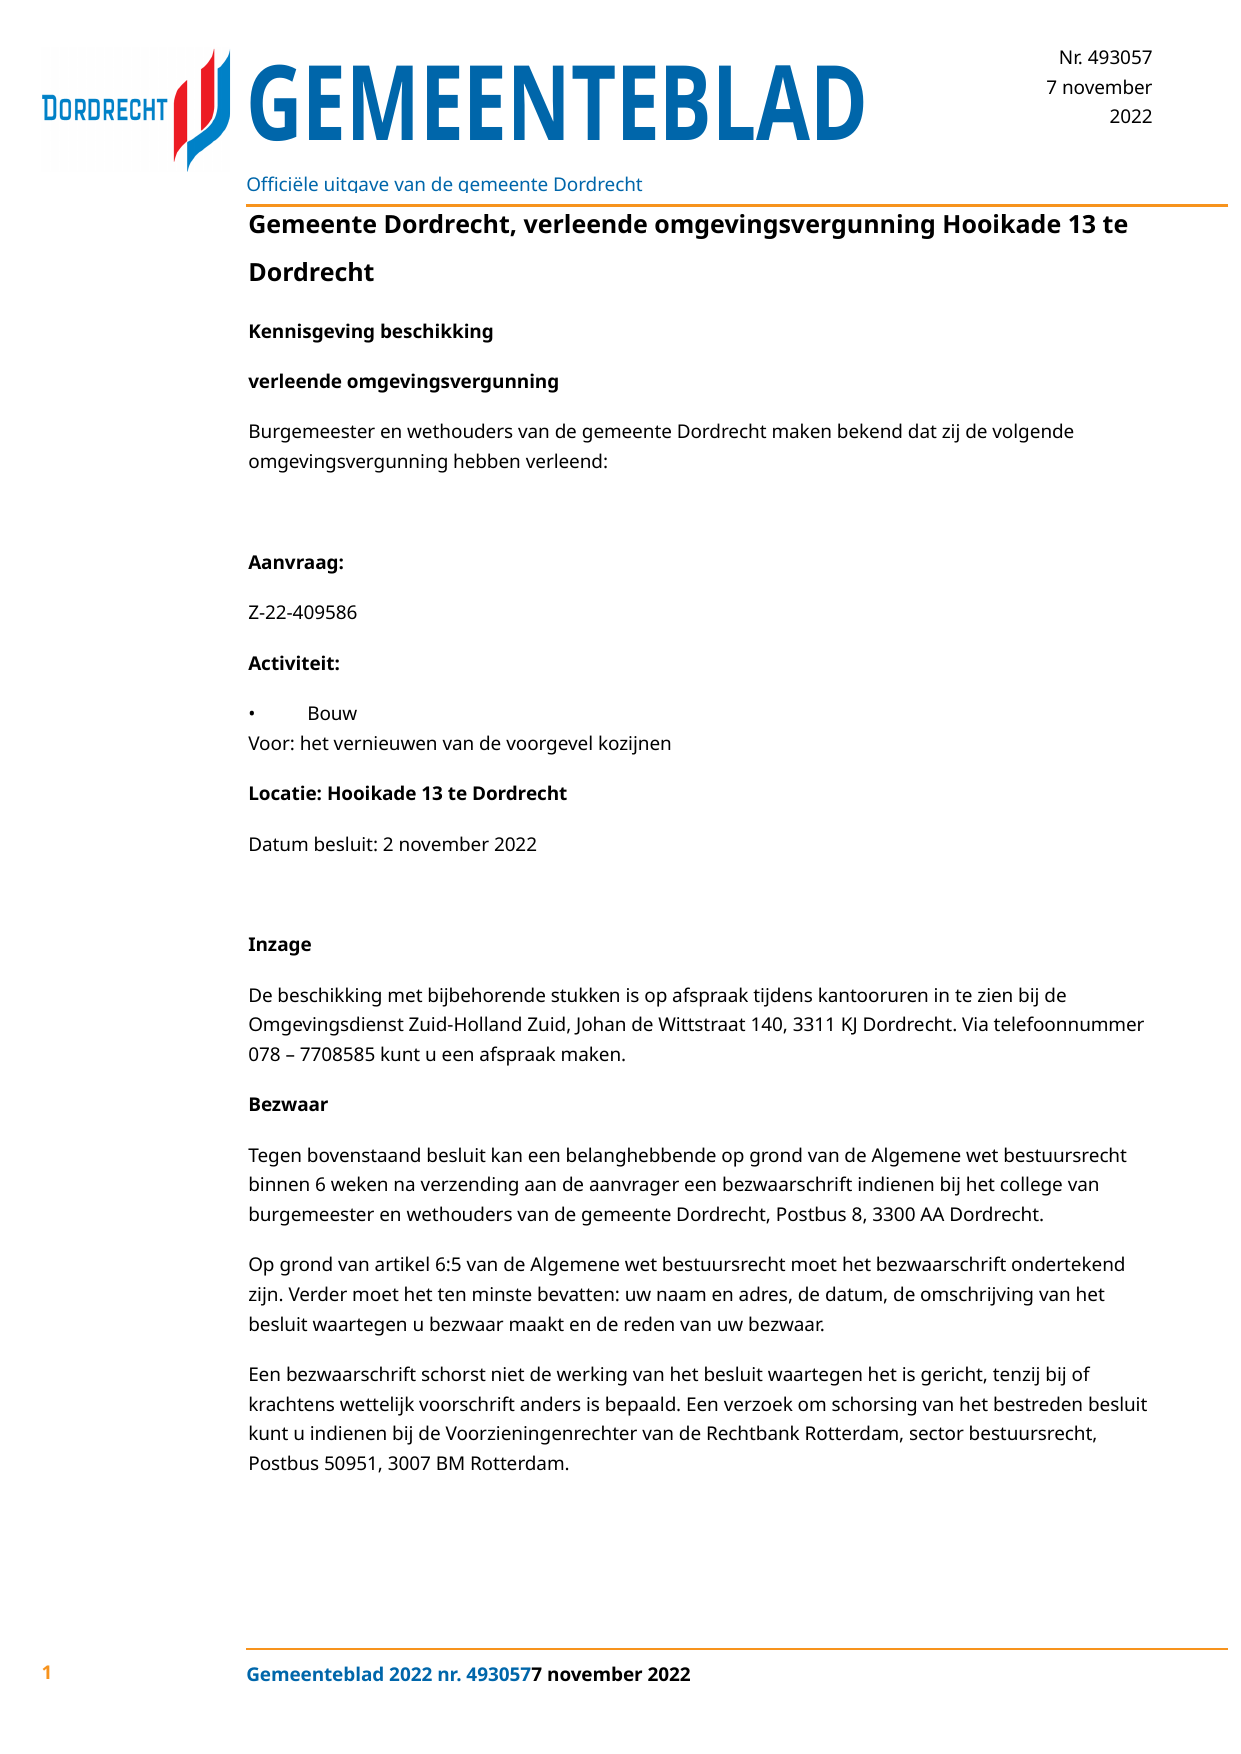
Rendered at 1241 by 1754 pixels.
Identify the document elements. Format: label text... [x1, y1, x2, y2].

text Voor: het vernieuwen van de voorgevel kozijnen [248, 730, 1152, 756]
text Op grond van artikel 6:5 van de Algemene wet bestuursrecht moet het bezwaarschrift ondertekend zijn. Verder moet het ten minste bevatten: uw naam en adres, de datum, de omschrijving van het besluit waartegen u bezwaar maakt en de reden van uw bezwaar. [248, 1252, 1152, 1337]
text Z-22-409586 [248, 599, 1152, 625]
text Locatie: Hooikade 13 te Dordrecht [248, 780, 1152, 806]
text Aanvraag: [248, 549, 1152, 575]
text De beschikking met bijbehorende stukken is op afspraak tijdens kantooruren in te zien bij de Omgevingsdienst Zuid-Holland Zuid, Johan de Wittstraat 140, 3311 KJ Dordrecht. Via telefoonnummer 078 – 7708585 kunt u een afspraak maken. [248, 982, 1152, 1067]
list Bouw [248, 700, 1152, 726]
text Tegen bovenstaand besluit kan een belanghebbende op grond van de Algemene wet bestuursrecht binnen 6 weken na verzending aan de aanvrager een bezwaarschrift indienen bij het college van burgemeester en wethouders van de gemeente Dordrecht, Postbus 8, 3300 AA Dordrecht. [248, 1142, 1152, 1227]
picture [41, 47, 231, 172]
text Burgemeester en wethouders van de gemeente Dordrecht maken bekend dat zij de volgende omgevingsvergunning hebben verleend: [248, 419, 1152, 474]
text verleende omgevingsvergunning [248, 368, 1152, 394]
text Kennisgeving beschikking [248, 318, 1152, 344]
text Inzage [248, 932, 1152, 957]
text Gemeente Dordrecht, verleende omgevingsvergunning Hooikade 13 te Dordrecht [248, 207, 1152, 288]
text Activiteit: [248, 650, 1152, 676]
text Bezwaar [248, 1092, 1152, 1117]
text Datum besluit: 2 november 2022 [248, 831, 1152, 857]
text Een bezwaarschrift schorst niet de werking van het besluit waartegen het is gericht, tenzij bij of krachtens wettelijk voorschrift anders is bepaald. Een verzoek om schorsing van het bestreden besluit kunt u indienen bij de Voorzieningenrechter van de Rechtbank Rotterdam, sector bestuursrecht, Postbus 50951, 3007 BM Rotterdam. [248, 1361, 1152, 1476]
